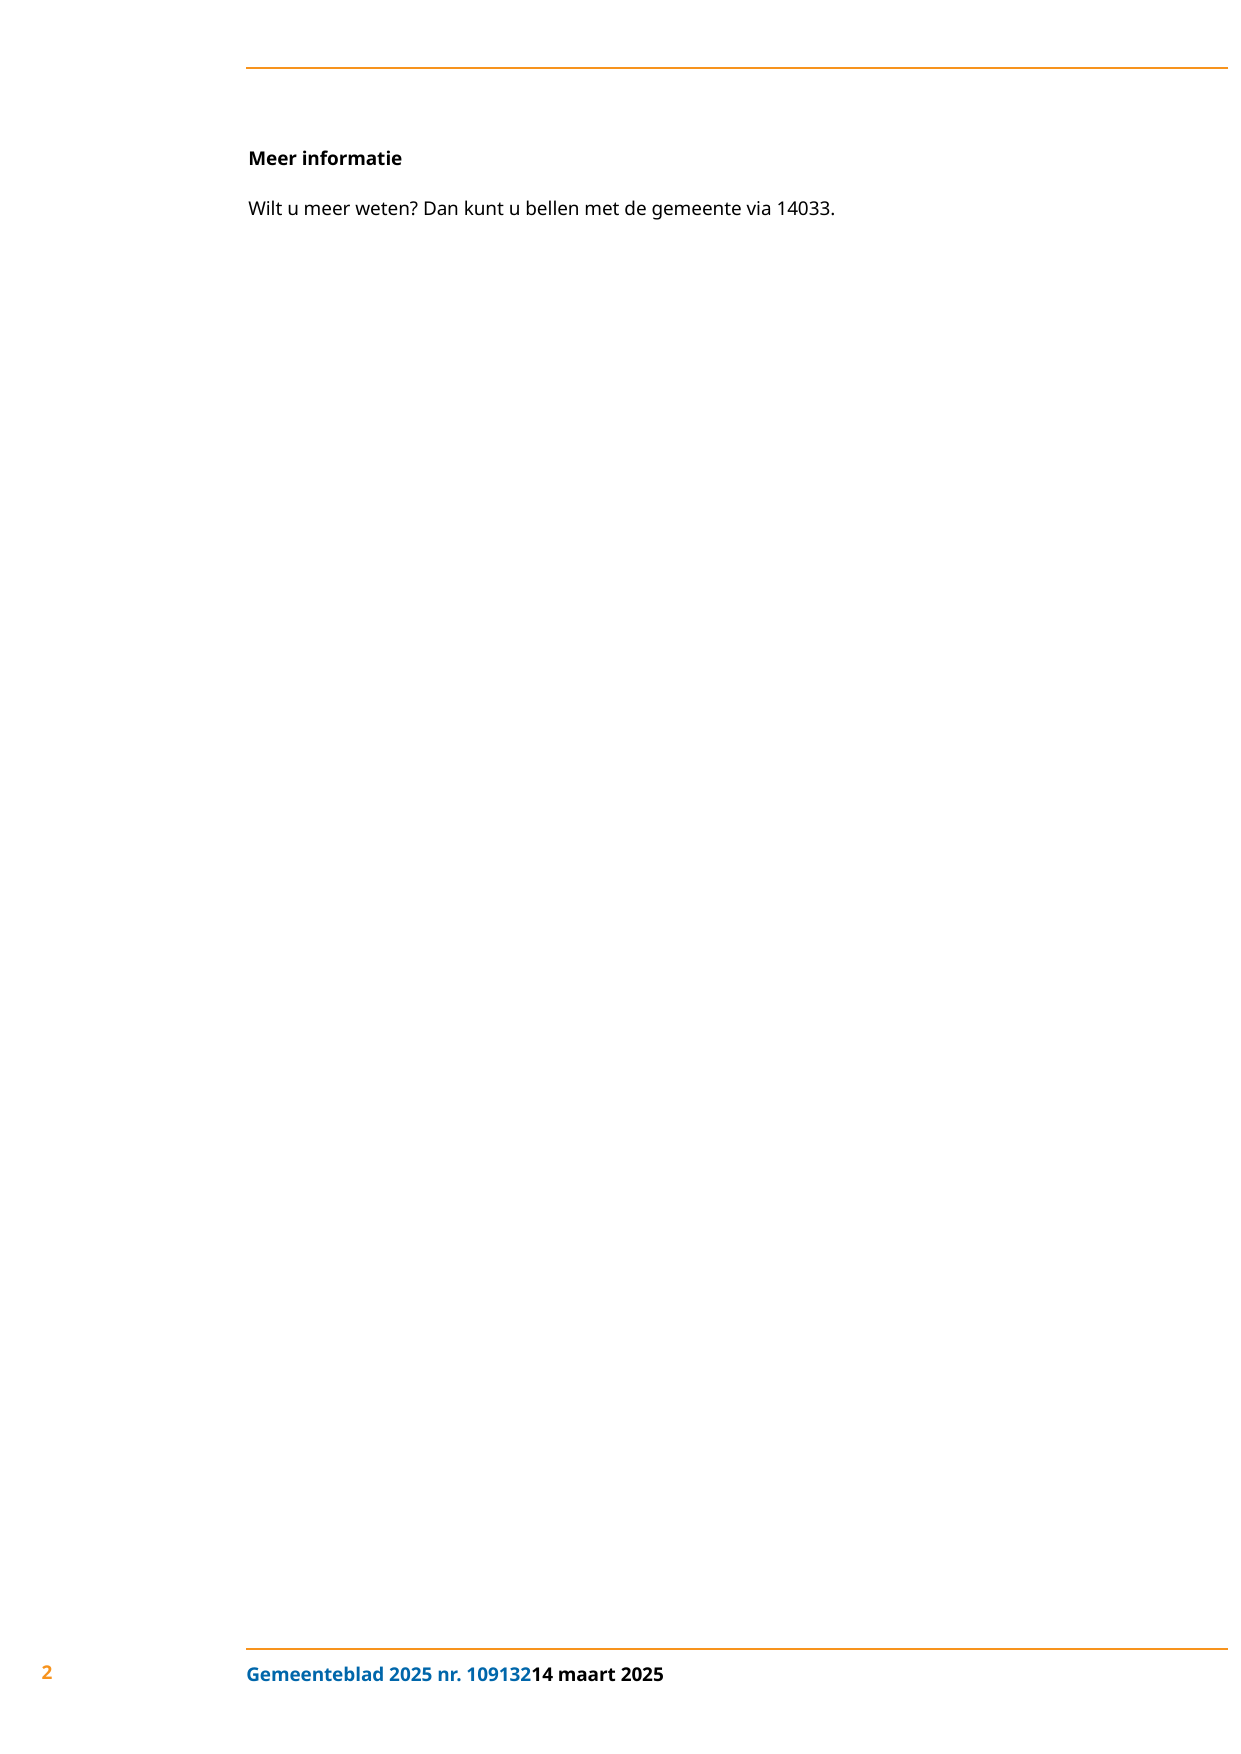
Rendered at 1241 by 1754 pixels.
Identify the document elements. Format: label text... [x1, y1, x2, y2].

text Meer informatie [248, 145, 1152, 171]
text Wilt u meer weten? Dan kunt u bellen met de gemeente via 14033. [248, 196, 1152, 221]
picture [41, 47, 231, 172]
